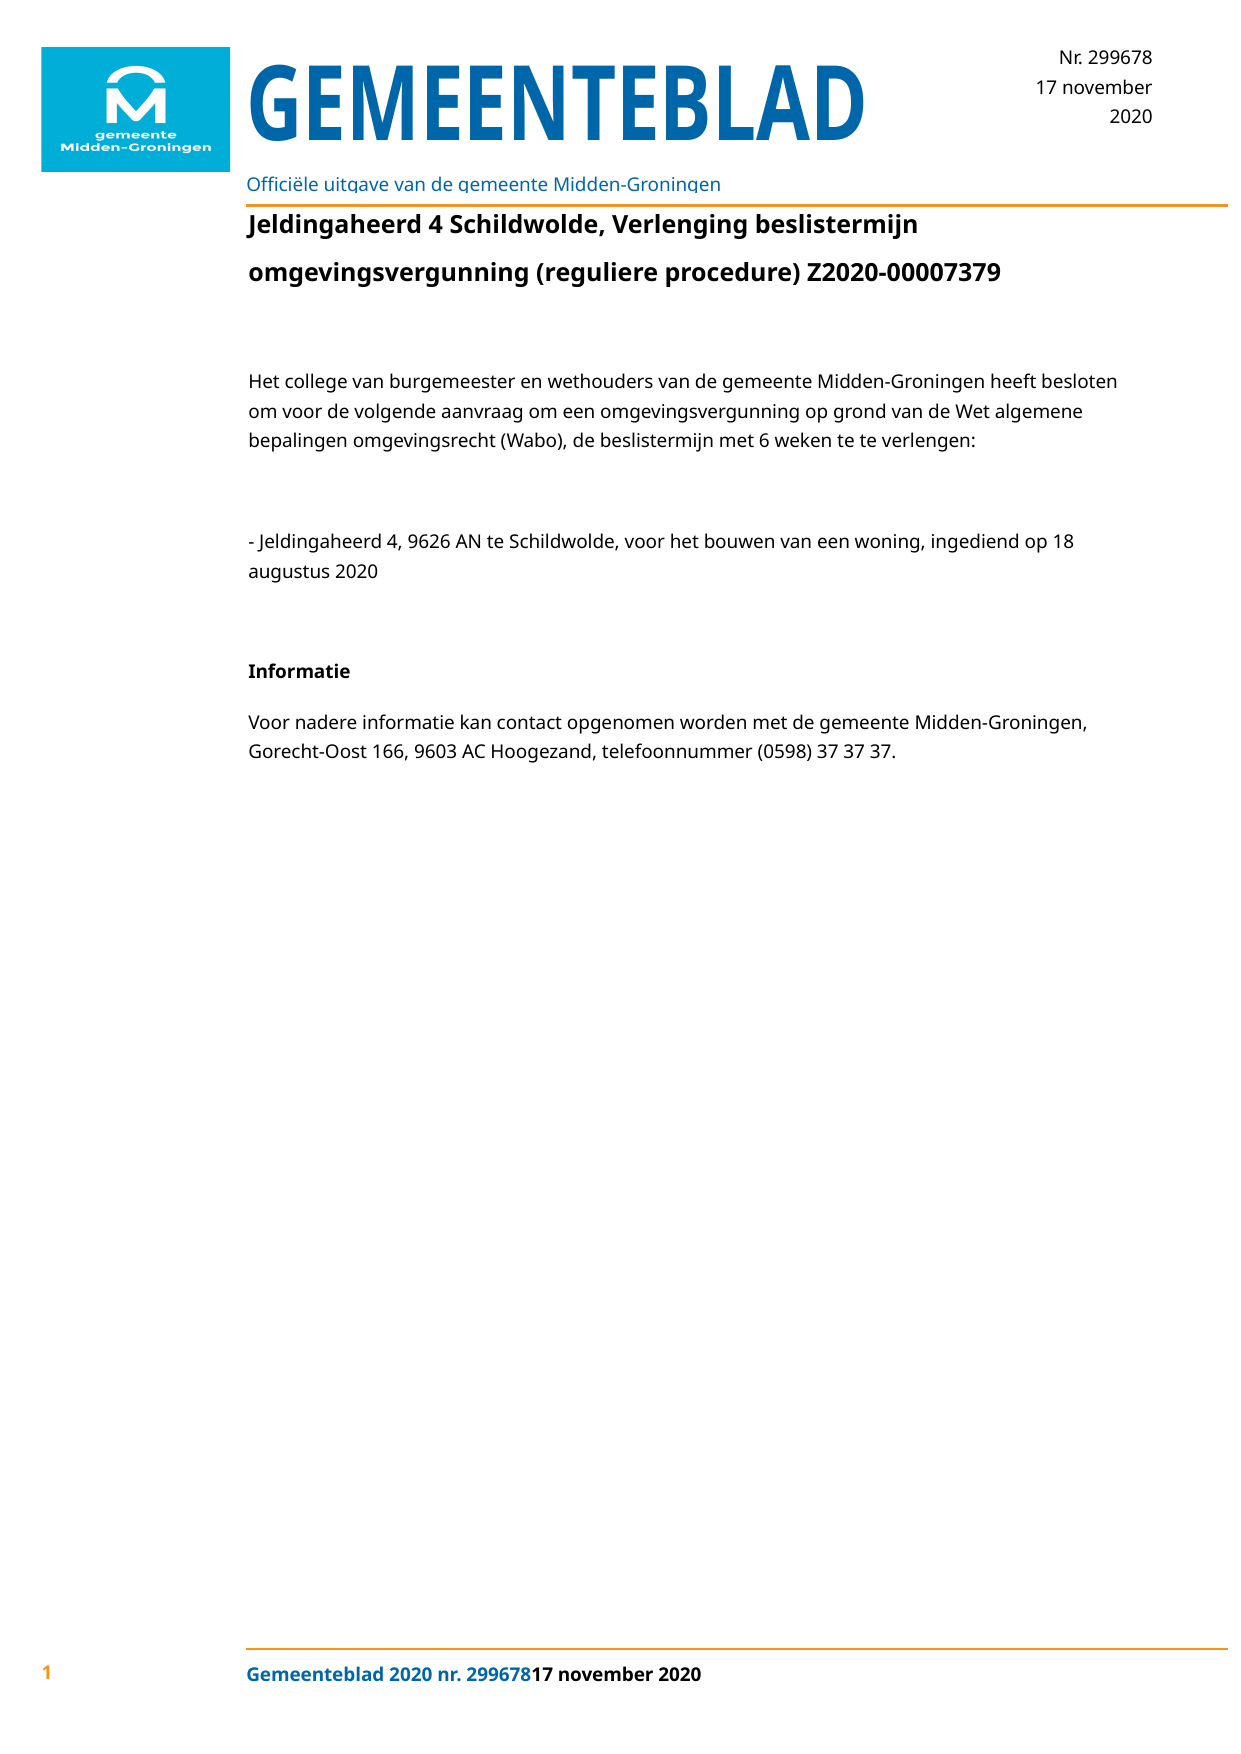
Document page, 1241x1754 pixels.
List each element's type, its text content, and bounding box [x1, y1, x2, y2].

text Voor nadere informatie kan contact opgenomen worden met de gemeente Midden-Groningen, Gorecht-Oost 166, 9603 AC Hoogezand, telefoonnummer (0598) 37 37 37. [248, 709, 1152, 764]
picture [108, 66, 164, 82]
text Jeldingaheerd 4 Schildwolde, Verlenging beslistermijn omgevingsvergunning (reguliere procedure) Z2020-00007379 [248, 207, 1152, 288]
picture [184, 146, 190, 153]
picture [107, 89, 165, 122]
text - Jeldingaheerd 4, 9626 AN te Schildwolde, voor het bouwen van een woning, ingediend op 18 augustus 2020 [248, 528, 1152, 584]
text Het college van burgemeester en wethouders van de gemeente Midden-Groningen heeft besloten om voor de volgende aanvraag om een omgevingsvergunning op grond van de Wet algemene bepalingen omgevingsrecht (Wabo), de beslistermijn met 6 weken te te verlengen: [248, 368, 1152, 453]
text Informatie [248, 659, 1152, 684]
